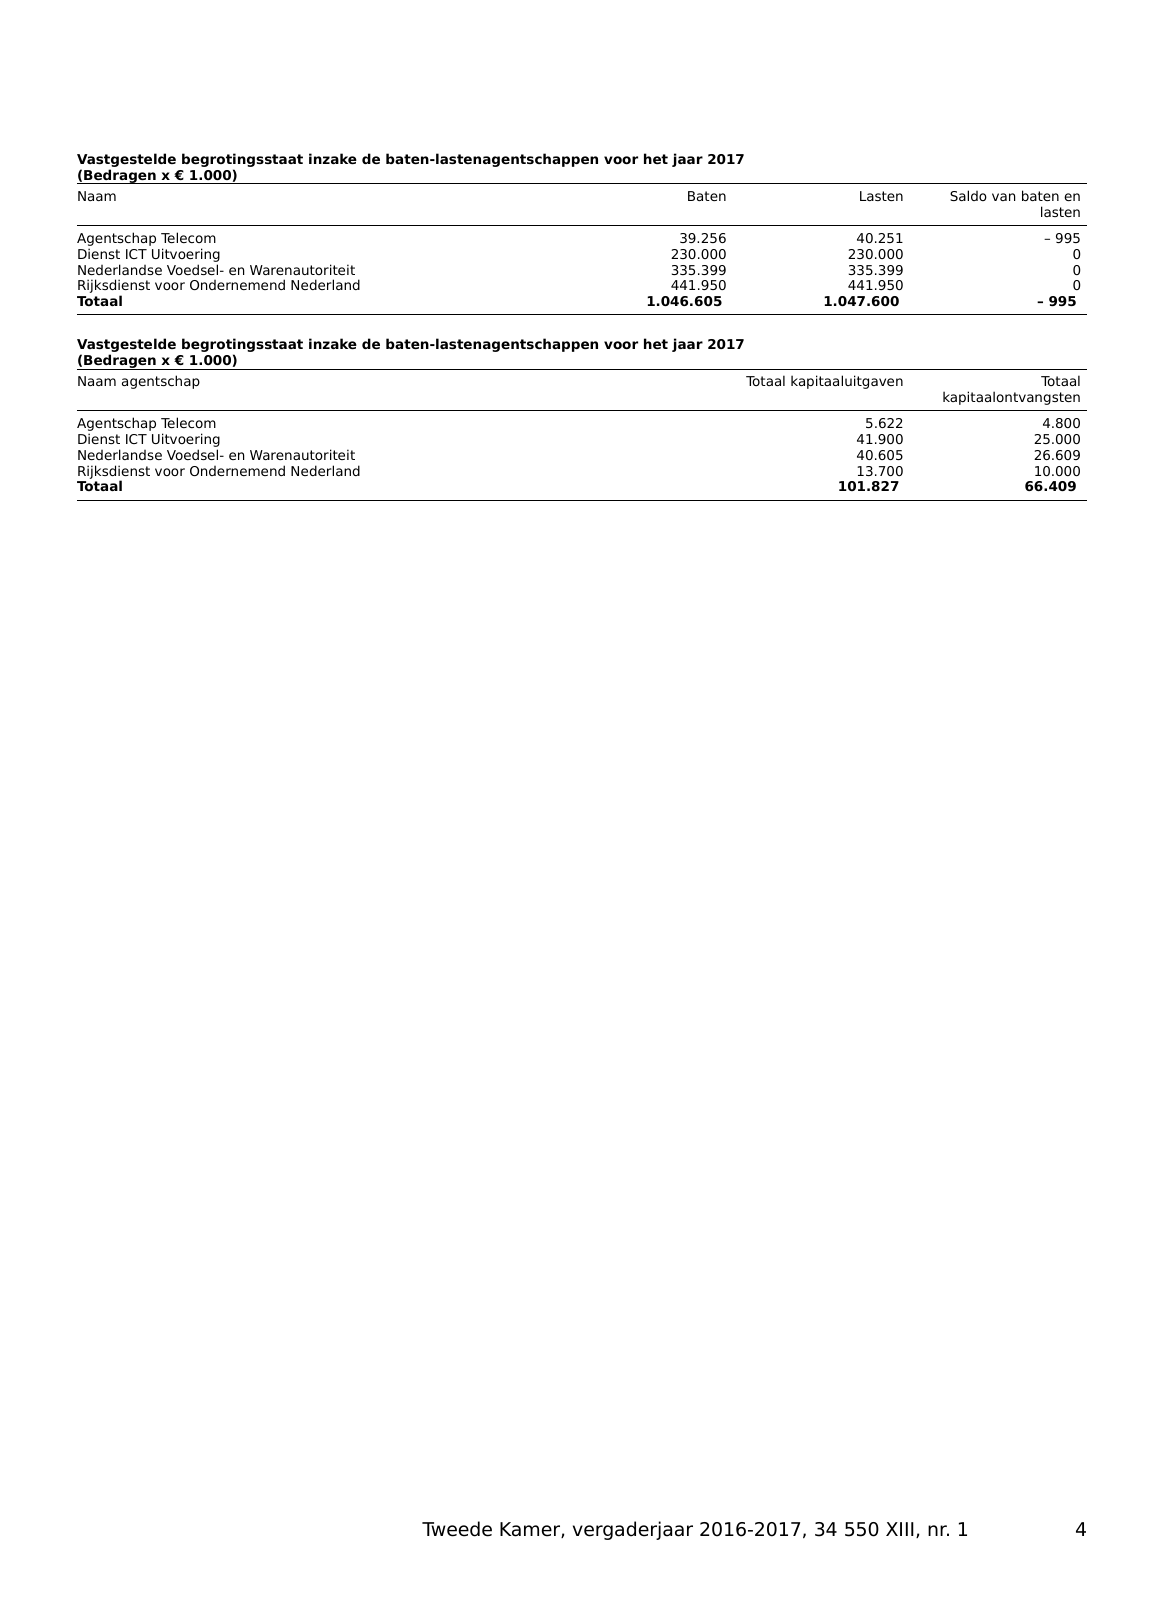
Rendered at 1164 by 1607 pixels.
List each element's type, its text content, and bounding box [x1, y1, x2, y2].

table_cell 66.409 [910, 479, 1087, 499]
table_cell 40.605 [732, 448, 909, 463]
table_cell 25.000 [910, 432, 1087, 448]
table_cell Nederlandse Voedsel- en Warenautoriteit [77, 448, 732, 463]
table_header Vastgestelde begrotingsstaat inzake de baten-lastenagentschappen voor het jaar 2017 (Bedragen x € 1.000) [77, 152, 1087, 183]
table_cell 441.950 [555, 278, 732, 294]
table_cell Baten [555, 184, 732, 225]
table_cell 441.950 [732, 278, 909, 294]
table_cell – 995 [909, 226, 1087, 247]
table_cell 5.622 [732, 411, 909, 432]
table_cell 1.046.605 [555, 294, 732, 314]
table_cell 39.256 [555, 226, 732, 247]
table_cell Totaal [77, 479, 732, 499]
table_cell 4.800 [910, 411, 1087, 432]
table_cell Nederlandse Voedsel- en Warenautoriteit [77, 262, 555, 278]
table_cell Saldo van baten en lasten [909, 184, 1087, 225]
table_cell 40.251 [732, 226, 909, 247]
table_cell 0 [909, 247, 1087, 262]
table_cell 0 [909, 262, 1087, 278]
table_cell Agentschap Telecom [77, 226, 555, 247]
table_cell Agentschap Telecom [77, 411, 732, 432]
table_cell Totaal [77, 294, 555, 314]
table_cell Naam [77, 184, 555, 225]
table_cell 101.827 [732, 479, 909, 499]
table_header Vastgestelde begrotingsstaat inzake de baten-lastenagentschappen voor het jaar 2017 (Bedragen x € 1.000) [77, 337, 1087, 368]
table_cell 26.609 [910, 448, 1087, 463]
table_cell Dienst ICT Uitvoering [77, 247, 555, 262]
table_cell Naam agentschap [77, 370, 732, 410]
table_cell 0 [909, 278, 1087, 294]
table_cell Dienst ICT Uitvoering [77, 432, 732, 448]
table_cell 230.000 [555, 247, 732, 262]
table_cell Totaal kapitaaluitgaven [732, 370, 909, 410]
table_cell 1.047.600 [732, 294, 909, 314]
table_cell 41.900 [732, 432, 909, 448]
table_cell Lasten [732, 184, 909, 225]
table_cell Totaal kapitaalontvangsten [910, 370, 1087, 410]
table_cell Rijksdienst voor Ondernemend Nederland [77, 278, 555, 294]
table_cell Rijksdienst voor Ondernemend Nederland [77, 463, 732, 479]
table_cell 230.000 [732, 247, 909, 262]
table_cell 10.000 [910, 463, 1087, 479]
table_cell 13.700 [732, 463, 909, 479]
table_cell – 995 [909, 294, 1087, 314]
table_cell 335.399 [555, 262, 732, 278]
table_cell 335.399 [732, 262, 909, 278]
